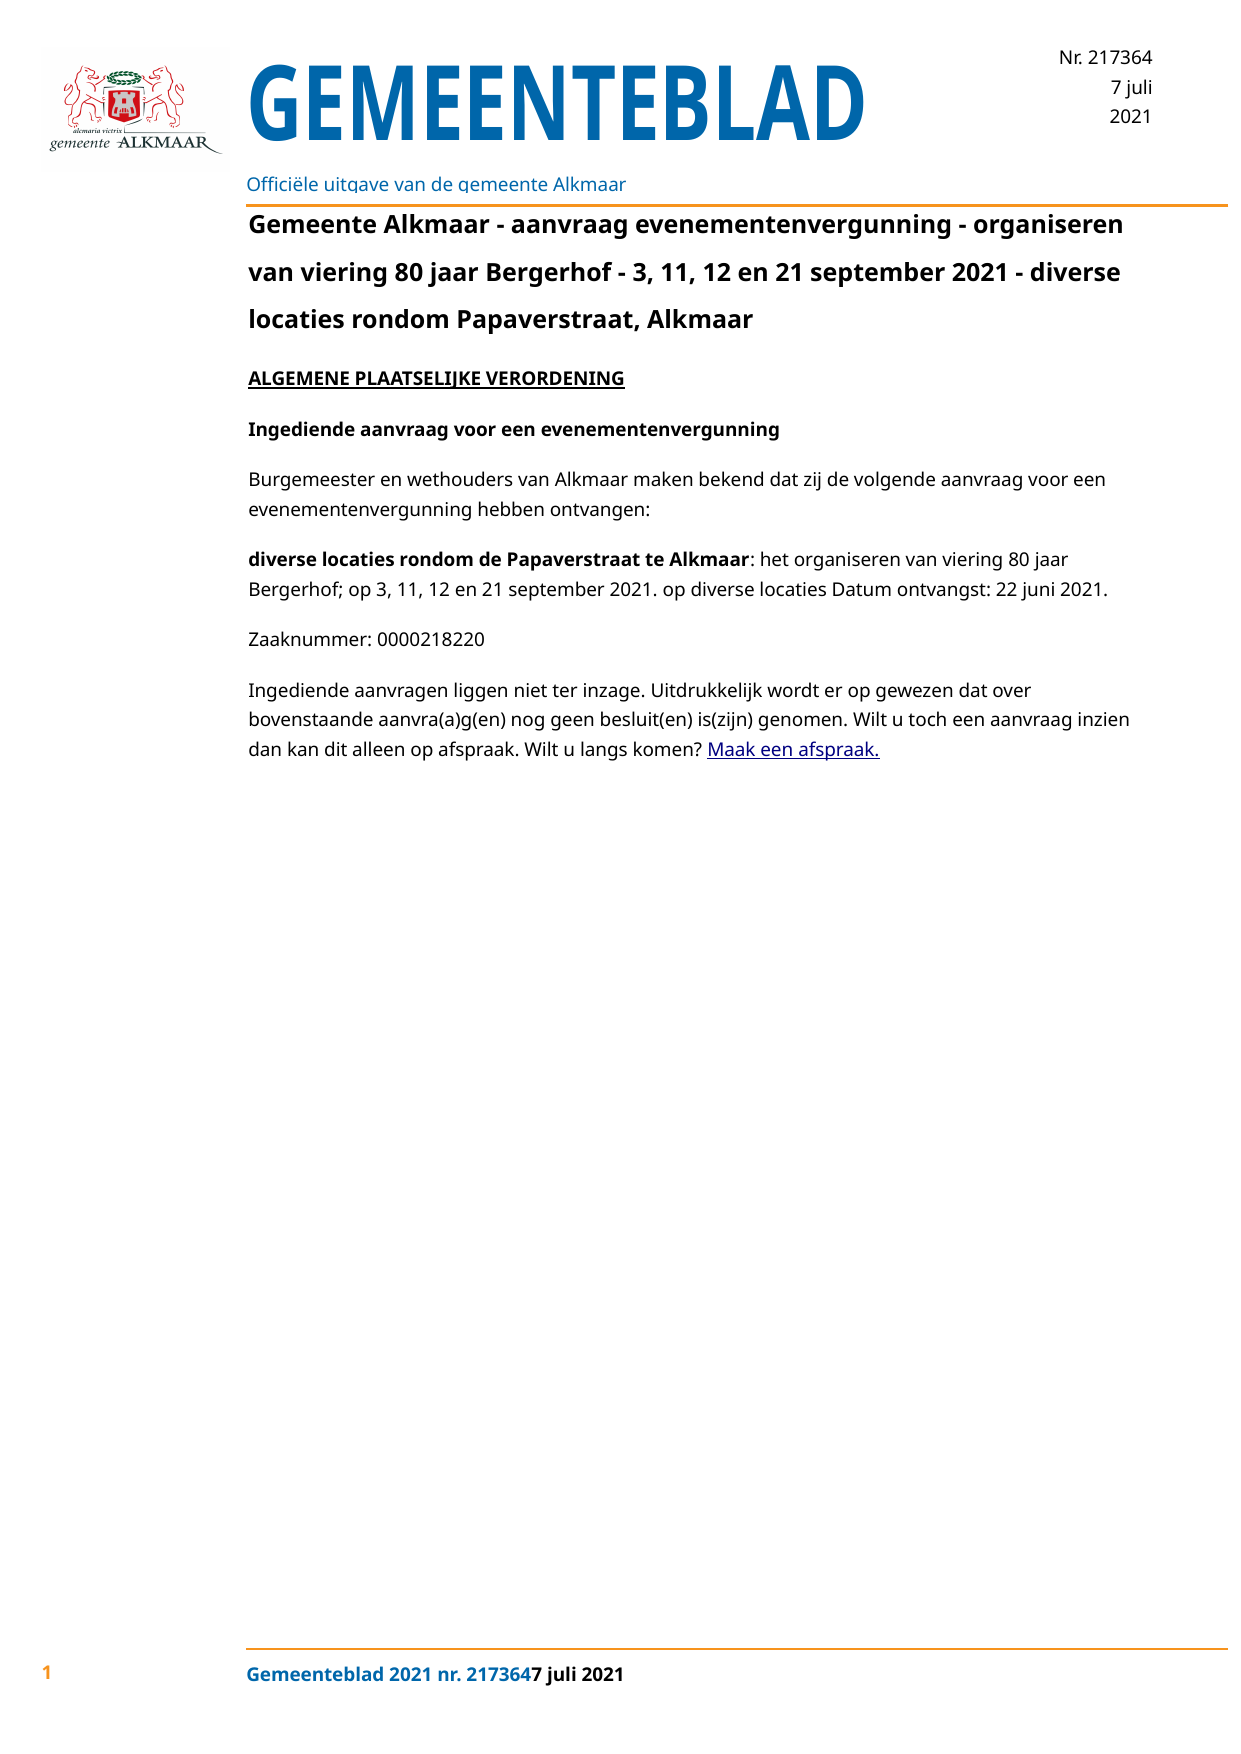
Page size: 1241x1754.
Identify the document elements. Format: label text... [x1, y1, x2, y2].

text Ingediende aanvragen liggen niet ter inzage. Uitdrukkelijk wordt er op gewezen dat over bovenstaande aanvra(a)g(en) nog geen besluit(en) is(zijn) genomen. Wilt u toch een aanvraag inzien dan kan dit alleen op afspraak. Wilt u langs komen? Maak een afspraak. [248, 677, 1152, 762]
picture [41, 47, 231, 172]
text Zaaknummer: 0000218220 [248, 626, 1152, 652]
text Burgemeester en wethouders van Alkmaar maken bekend dat zij de volgende aanvraag voor een evenementenvergunning hebben ontvangen: [248, 466, 1152, 522]
text diverse locaties rondom de Papaverstraat te Alkmaar: het organiseren van viering 80 jaar Bergerhof; op 3, 11, 12 en 21 september 2021. op diverse locaties Datum ontvangst: 22 juni 2021. [248, 546, 1152, 602]
text ALGEMENE PLAATSELIJKE VERORDENING [248, 366, 1152, 391]
text Gemeente Alkmaar - aanvraag evenementenvergunning - organiseren van viering 80 jaar Bergerhof - 3, 11, 12 en 21 september 2021 - diverse locaties rondom Papaverstraat, Alkmaar [248, 207, 1152, 336]
text Ingediende aanvraag voor een evenementenvergunning [248, 416, 1152, 442]
